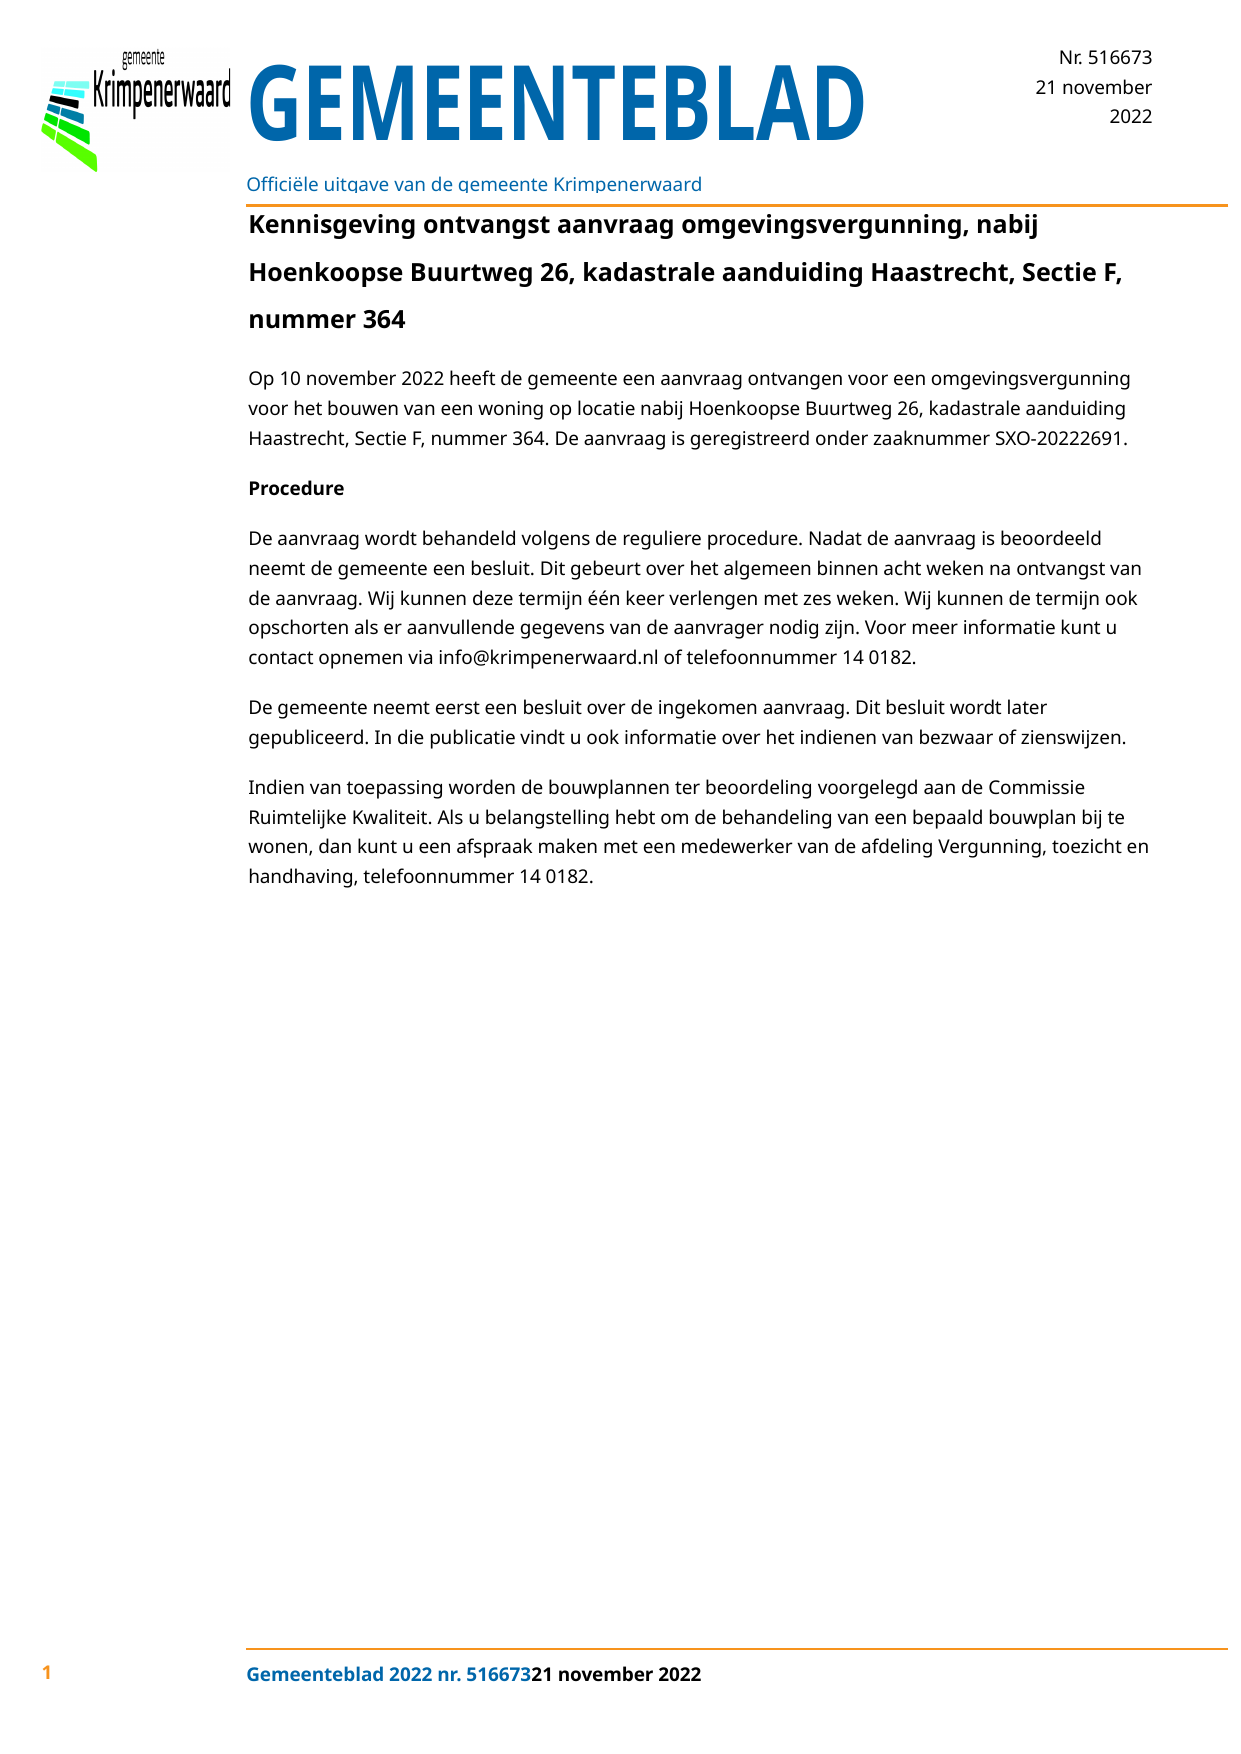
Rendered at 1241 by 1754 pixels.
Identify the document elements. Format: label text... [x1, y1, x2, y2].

text De gemeente neemt eerst een besluit over de ingekomen aanvraag. Dit besluit wordt later gepubliceerd. In die publicatie vindt u ook informatie over het indienen van bezwaar of zienswijzen. [248, 694, 1152, 749]
picture [41, 47, 231, 172]
text Indien van toepassing worden de bouwplannen ter beoordeling voorgelegd aan de Commissie Ruimtelijke Kwaliteit. Als u belangstelling hebt om de behandeling van een bepaald bouwplan bij te wonen, dan kunt u een afspraak maken met een medewerker van de afdeling Vergunning, toezicht en handhaving, telefoonnummer 14 0182. [248, 774, 1152, 889]
text Procedure [248, 475, 1152, 501]
text De aanvraag wordt behandeld volgens de reguliere procedure. Nadat de aanvraag is beoordeeld neemt de gemeente een besluit. Dit gebeurt over het algemeen binnen acht weken na ontvangst van de aanvraag. Wij kunnen deze termijn één keer verlengen met zes weken. Wij kunnen de termijn ook opschorten als er aanvullende gegevens van de aanvrager nodig zijn. Voor meer informatie kunt u contact opnemen via info@krimpenerwaard.nl of telefoonnummer 14 0182. [248, 526, 1152, 669]
text Op 10 november 2022 heeft de gemeente een aanvraag ontvangen voor een omgevingsvergunning voor het bouwen van een woning op locatie nabij Hoenkoopse Buurtweg 26, kadastrale aanduiding Haastrecht, Sectie F, nummer 364. De aanvraag is geregistreerd onder zaaknummer SXO-20222691. [248, 366, 1152, 450]
text Kennisgeving ontvangst aanvraag omgevingsvergunning, nabij Hoenkoopse Buurtweg 26, kadastrale aanduiding Haastrecht, Sectie F, nummer 364 [248, 207, 1152, 336]
